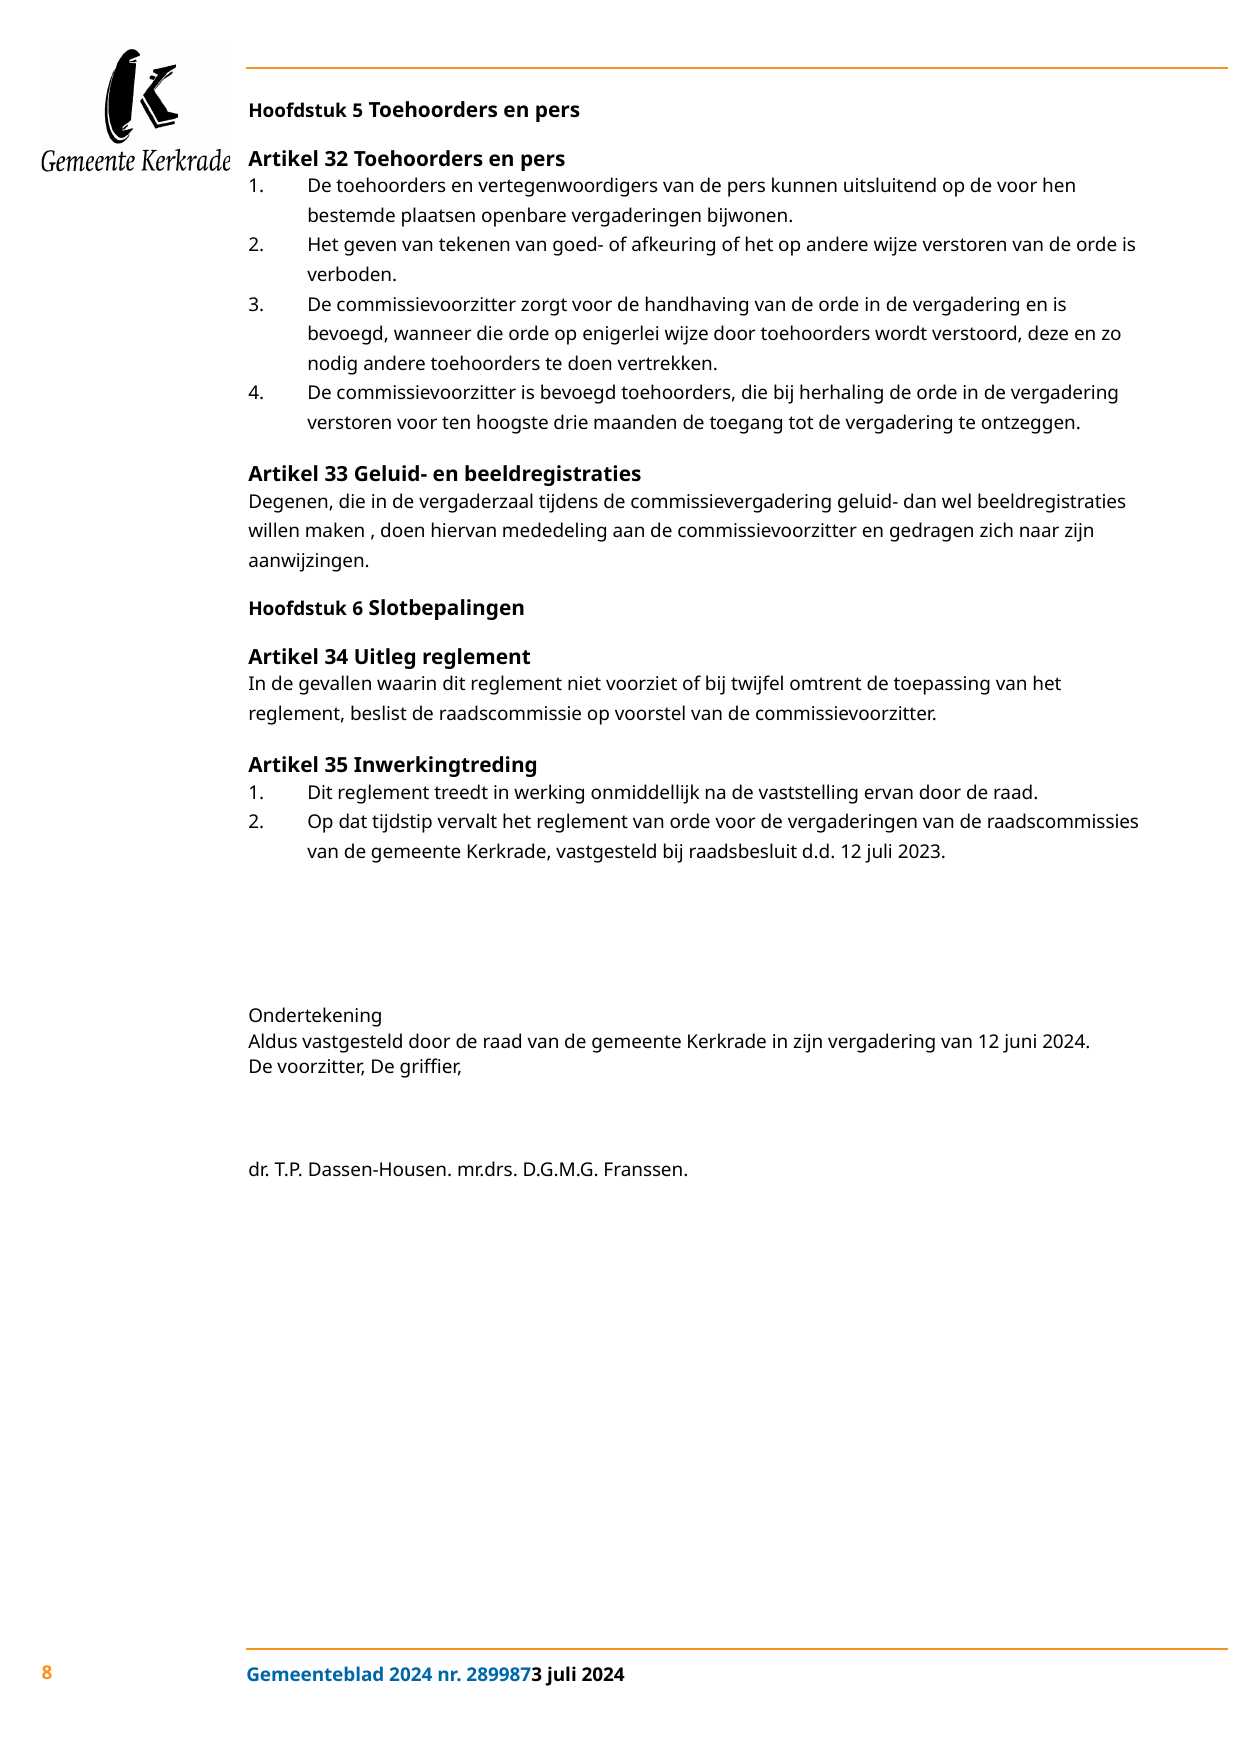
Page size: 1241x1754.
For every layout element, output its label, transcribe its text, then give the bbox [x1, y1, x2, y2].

list Dit reglement treedt in werking onmiddellijk na de vaststelling ervan door de raad. [248, 779, 1152, 805]
text Degenen, die in de vergaderzaal tijdens de commissievergadering geluid- dan wel beeldregistraties willen maken , doen hiervan mededeling aan de commissievoorzitter en gedragen zich naar zijn aanwijzingen. [248, 488, 1152, 573]
list De commissievoorzitter is bevoegd toehoorders, die bij herhaling de orde in de vergadering verstoren voor ten hoogste drie maanden de toegang tot de vergadering te ontzeggen. [248, 379, 1152, 435]
text Artikel 35 Inwerkingtreding [248, 751, 1152, 779]
text Ondertekening [248, 1002, 1152, 1028]
picture [41, 47, 231, 172]
list Het geven van tekenen van goed- of afkeuring of het op andere wijze verstoren van de orde is verboden. [248, 232, 1152, 287]
list De toehoorders en vertegenwoordigers van de pers kunnen uitsluitend op de voor hen bestemde plaatsen openbare vergaderingen bijwonen. [248, 172, 1152, 228]
text Artikel 32 Toehoorders en pers [248, 144, 1152, 172]
text Artikel 34 Uitleg reglement [248, 642, 1152, 671]
text dr. T.P. Dassen-Housen. mr.drs. D.G.M.G. Franssen. [248, 1156, 1152, 1182]
list Op dat tijdstip vervalt het reglement van orde voor de vergaderingen van de raadscommissies van de gemeente Kerkrade, vastgesteld bij raadsbesluit d.d. 12 juli 2023. [248, 808, 1152, 864]
text Hoofdstuk 5 Toehoorders en pers [248, 95, 1152, 123]
text De voorzitter, De griffier, [248, 1053, 1152, 1079]
text In de gevallen waarin dit reglement niet voorziet of bij twijfel omtrent de toepassing van het reglement, beslist de raadscommissie op voorstel van de commissievoorzitter. [248, 671, 1152, 726]
text Hoofdstuk 6 Slotbepalingen [248, 593, 1152, 621]
text Artikel 33 Geluid- en beeldregistraties [248, 459, 1152, 488]
list De commissievoorzitter zorgt voor de handhaving van de orde in de vergadering en is bevoegd, wanneer die orde op enigerlei wijze door toehoorders wordt verstoord, deze en zo nodig andere toehoorders te doen vertrekken. [248, 291, 1152, 376]
text Aldus vastgesteld door de raad van de gemeente Kerkrade in zijn vergadering van 12 juni 2024. [248, 1028, 1152, 1053]
